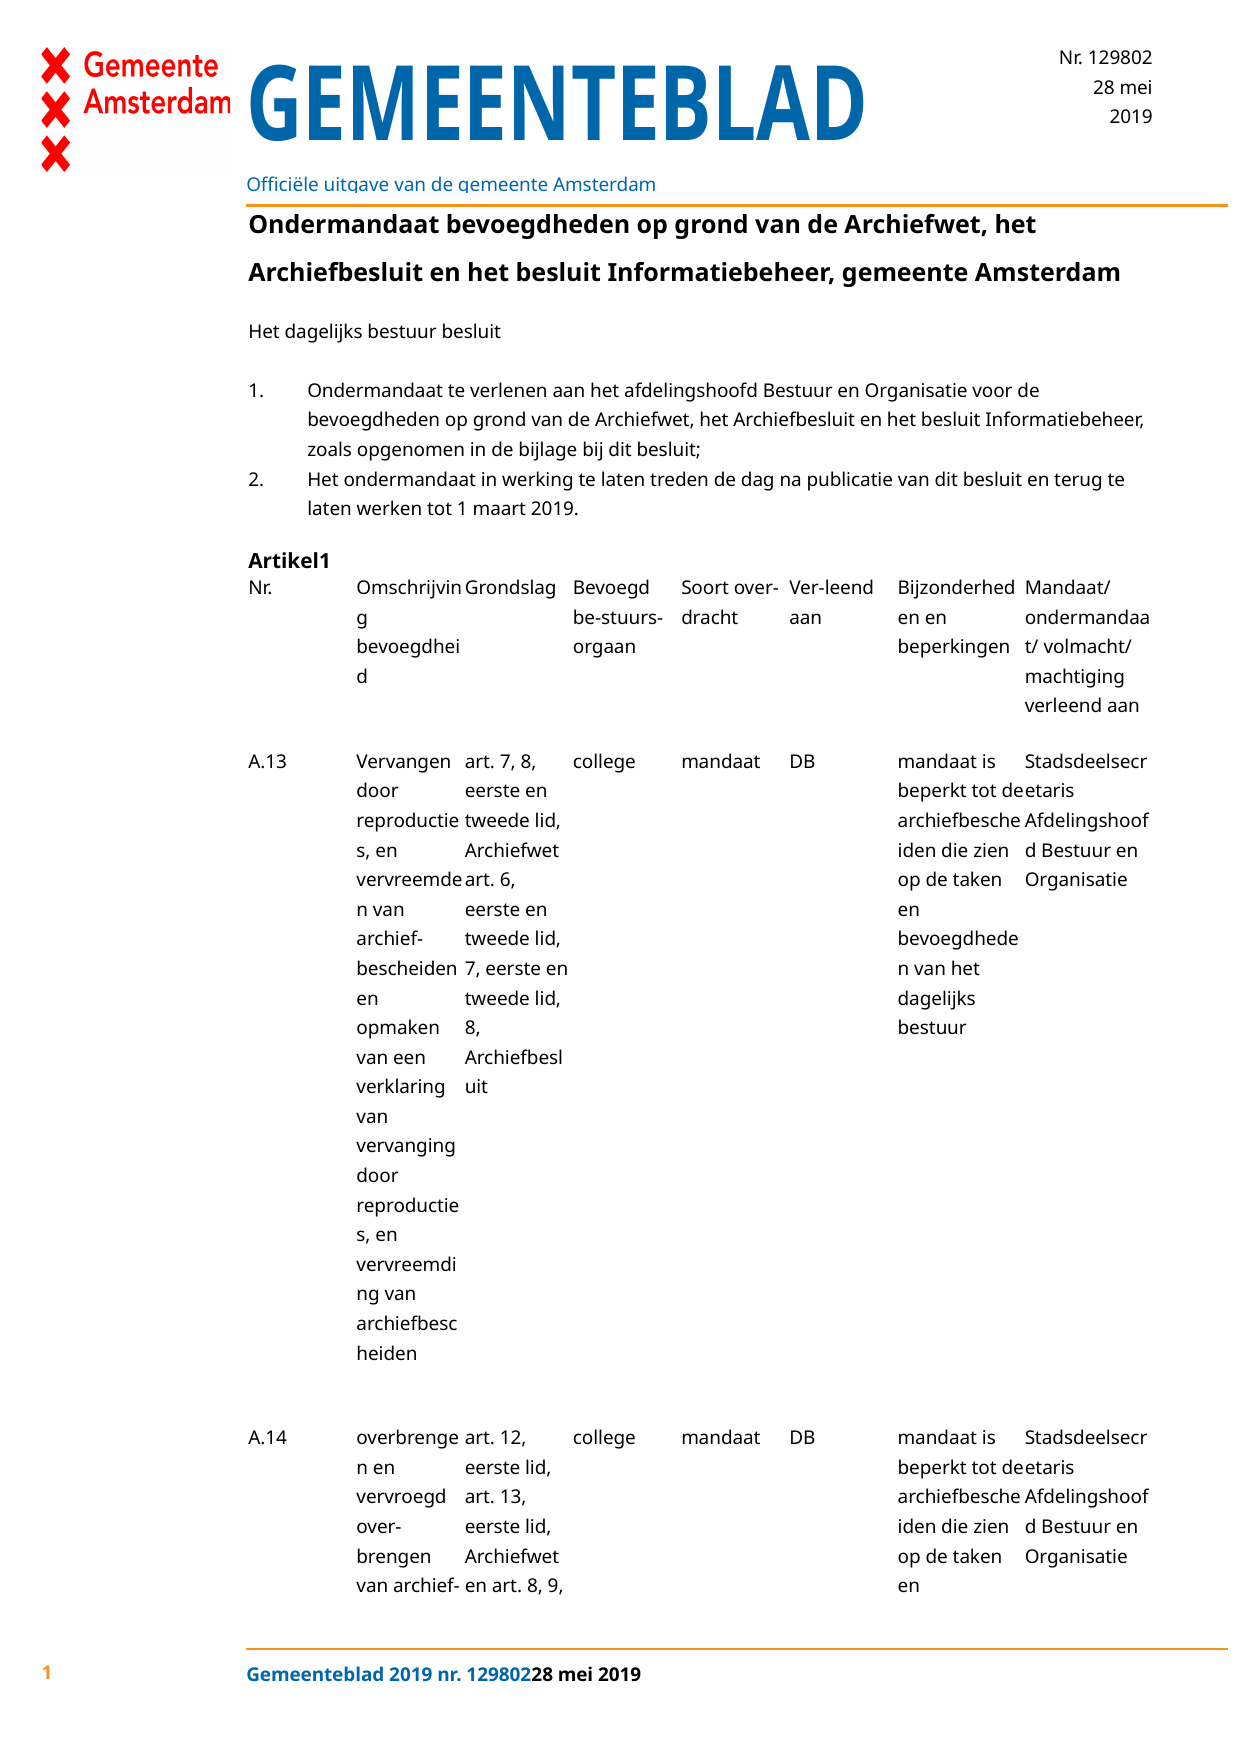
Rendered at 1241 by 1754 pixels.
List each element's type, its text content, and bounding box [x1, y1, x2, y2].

table_cell mandaat [681, 719, 789, 1395]
list Ondermandaat te verlenen aan het afdelingshoofd Bestuur en Organisatie voor de bevoegdheden op grond van de Archiefwet, het Archiefbesluit en het besluit Informatiebeheer, zoals opgenomen in de bijlage bij dit besluit; [248, 377, 1152, 462]
table_cell mandaat [681, 1395, 789, 1598]
text Het dagelijks bestuur besluit [248, 318, 1152, 344]
table_header Mandaat/ ondermandaat/ volmacht/ machtiging verleend aan [1025, 574, 1152, 718]
table_cell A.13 [248, 719, 356, 1395]
table_cell Stadsdeelsecretaris Afdelingshoofd Bestuur en Organisatie [1025, 719, 1152, 1395]
table_cell Vervangen door reproducties, en vervreemden van archief-bescheiden en opmaken van een verklaring van vervanging door reproducties, en vervreemding van archiefbescheiden [356, 719, 464, 1395]
table_cell overbrengen en vervroegd over-brengen van archief- [356, 1395, 464, 1598]
table_header Ver-leend aan [789, 574, 897, 718]
text Ondermandaat bevoegdheden op grond van de Archiefwet, het Archiefbesluit en het besluit Informatiebeheer, gemeente Amsterdam [248, 207, 1152, 288]
table_cell college [573, 1395, 681, 1598]
table_cell art. 7, 8, eerste en tweede lid, Archiefwet art. 6, eerste en tweede lid, 7, eerste en tweede lid, 8, Archiefbesluit [465, 719, 573, 1395]
table_header Bevoegd be-stuurs-orgaan [573, 574, 681, 718]
table_header Grondslag [465, 574, 573, 718]
table_cell college [573, 719, 681, 1395]
table_cell mandaat is beperkt tot de archiefbescheiden die zien op de taken en bevoegdheden van het dagelijks bestuur [898, 719, 1024, 1395]
table_cell A.14 [248, 1395, 356, 1598]
text Artikel1 [248, 546, 1152, 574]
list Het ondermandaat in werking te laten treden de dag na publicatie van dit besluit en terug te laten werken tot 1 maart 2019. [248, 466, 1152, 521]
table_header Nr. [248, 574, 356, 718]
picture [41, 47, 231, 172]
table_cell DB [789, 719, 897, 1395]
table_header Bijzonderheden en beperkingen [898, 574, 1024, 718]
table_cell Stadsdeelsecretaris Afdelingshoofd Bestuur en Organisatie [1025, 1395, 1152, 1598]
table_cell mandaat is beperkt tot de archiefbescheiden die zien op de taken en [898, 1395, 1024, 1598]
table_cell art. 12, eerste lid, art. 13, eerste lid, Archiefwet en art. 8, 9, [465, 1395, 573, 1598]
table_header Omschrijving bevoegdheid [356, 574, 464, 718]
table_header Soort over-dracht [681, 574, 789, 718]
table_cell DB [789, 1395, 897, 1598]
